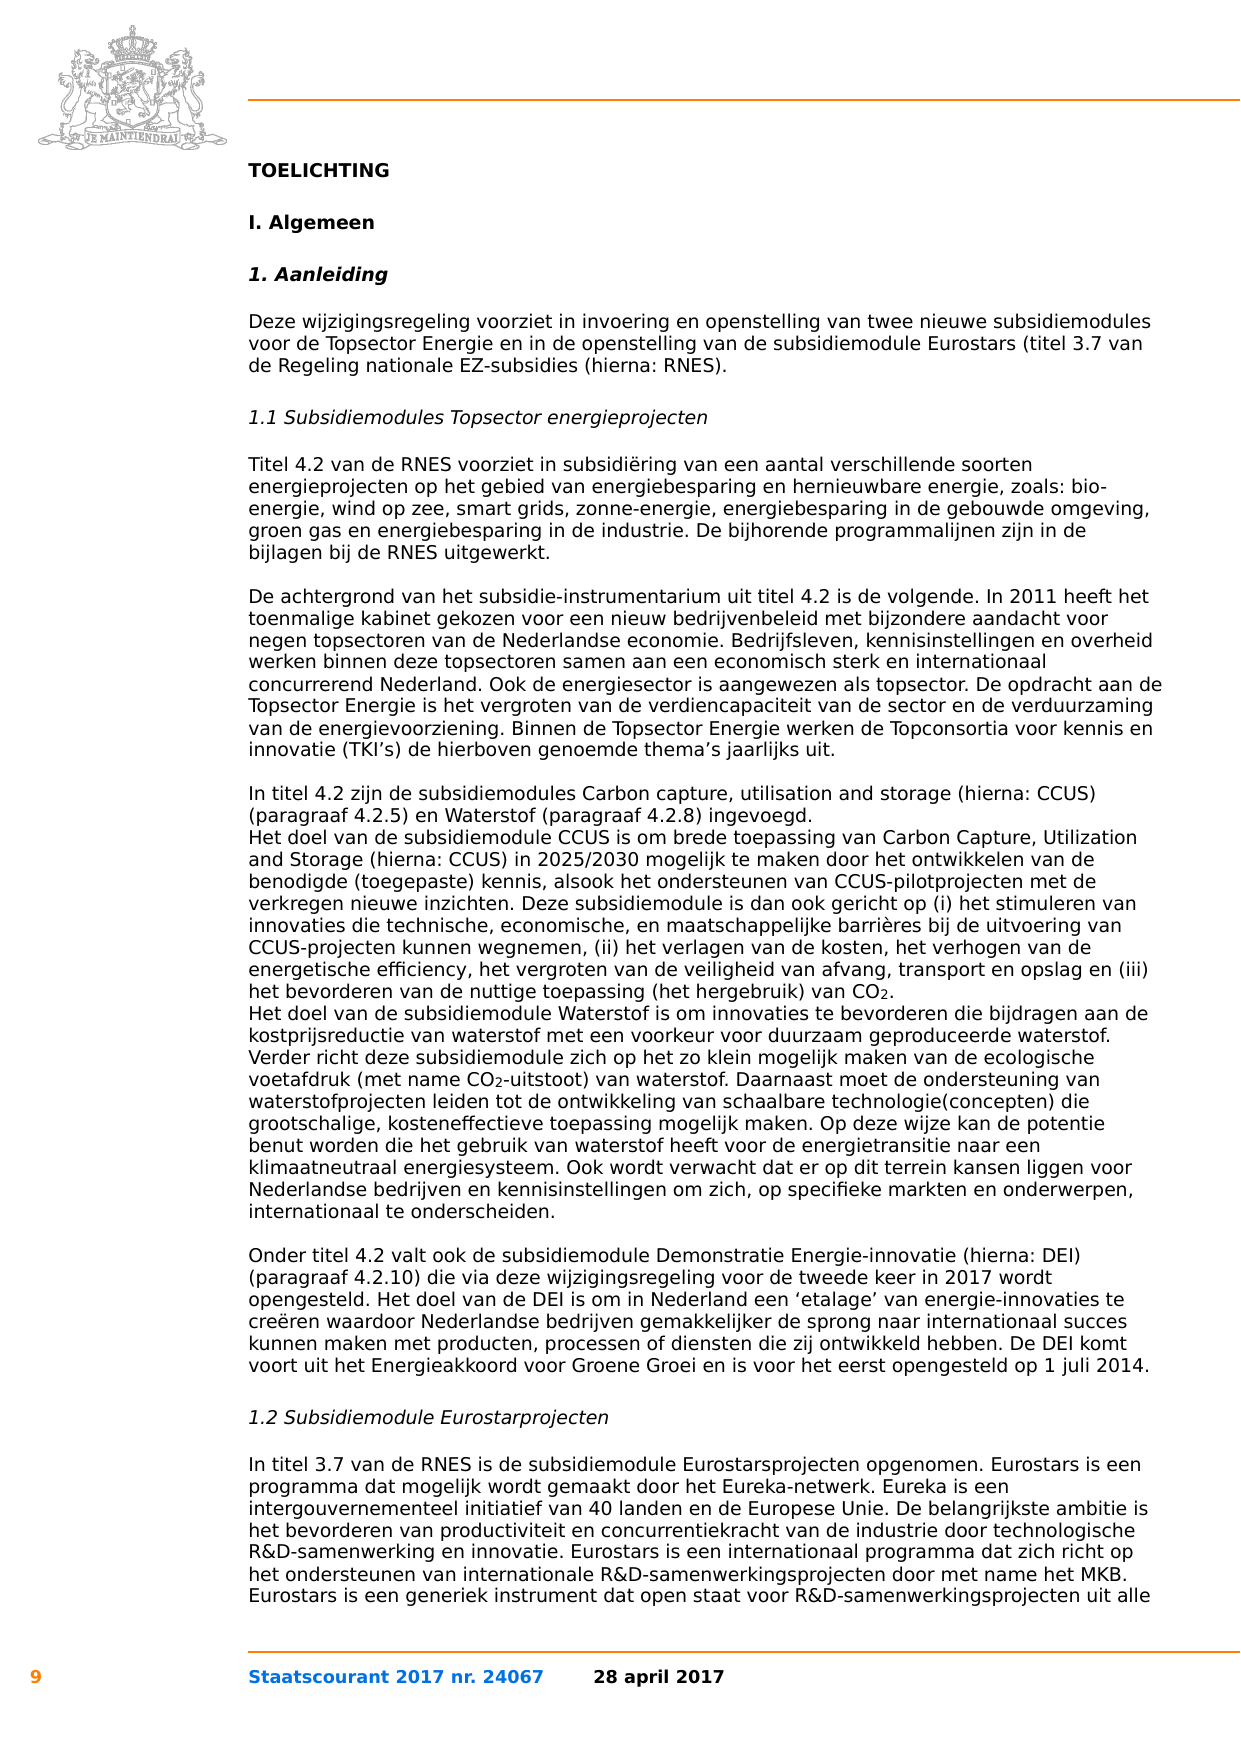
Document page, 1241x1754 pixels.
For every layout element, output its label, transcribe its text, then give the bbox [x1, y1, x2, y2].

text In titel 4.2 zijn de subsidiemodules Carbon capture, utilisation and storage (hierna: CCUS) (paragraaf 4.2.5) en Waterstof (paragraaf 4.2.8) ingevoegd. [248, 783, 1163, 827]
picture [38, 25, 227, 150]
subtitle I. Algemeen [248, 212, 1163, 234]
text Onder titel 4.2 valt ook de subsidiemodule Demonstratie Energie-innovatie (hierna: DEI) (paragraaf 4.2.10) die via deze wijzigingsregeling voor de tweede keer in 2017 wordt opengesteld. Het doel van de DEI is om in Nederland een ‘etalage’ van energie-innovaties te creëren waardoor Nederlandse bedrijven gemakkelijker de sprong naar internationaal succes kunnen maken met producten, processen of diensten die zij ontwikkeld hebben. De DEI komt voort uit het Energieakkoord voor Groene Groei en is voor het eerst opengesteld op 1 juli 2014. [248, 1245, 1163, 1377]
text Het doel van de subsidiemodule Waterstof is om innovaties te bevorderen die bijdragen aan de kostprijsreductie van waterstof met een voorkeur voor duurzaam geproduceerde waterstof. Verder richt deze subsidiemodule zich op het zo klein mogelijk maken van de ecologische voetafdruk (met name CO2-uitstoot) van waterstof. Daarnaast moet de ondersteuning van waterstofprojecten leiden tot de ontwikkeling van schaalbare technologie(concepten) die grootschalige, kosteneffectieve toepassing mogelijk maken. Op deze wijze kan de potentie benut worden die het gebruik van waterstof heeft voor de energietransitie naar een klimaatneutraal energiesysteem. Ook wordt verwacht dat er op dit terrein kansen liggen voor Nederlandse bedrijven en kennisinstellingen om zich, op specifieke markten en onderwerpen, internationaal te onderscheiden. [248, 1003, 1163, 1223]
text In titel 3.7 van de RNES is de subsidiemodule Eurostarsprojecten opgenomen. Eurostars is een programma dat mogelijk wordt gemaakt door het Eureka-netwerk. Eureka is een intergouvernementeel initiatief van 40 landen en de Europese Unie. De belangrijkste ambitie is het bevorderen van productiviteit en concurrentiekracht van de industrie door technologische R&D-samenwerking en innovatie. Eurostars is een internationaal programma dat zich richt op het ondersteunen van internationale R&D-samenwerkingsprojecten door met name het MKB. Eurostars is een generiek instrument dat open staat voor R&D-samenwerkingsprojecten uit alle [248, 1453, 1163, 1607]
text Deze wijzigingsregeling voorziet in invoering en openstelling van twee nieuwe subsidiemodules voor de Topsector Energie en in de openstelling van de subsidiemodule Eurostars (titel 3.7 van de Regeling nationale EZ-subsidies (hierna: RNES). [248, 311, 1163, 377]
text Het doel van de subsidiemodule CCUS is om brede toepassing van Carbon Capture, Utilization and Storage (hierna: CCUS) in 2025/2030 mogelijk te maken door het ontwikkelen van de benodigde (toegepaste) kennis, alsook het ondersteunen van CCUS-pilotprojecten met de verkregen nieuwe inzichten. Deze subsidiemodule is dan ook gericht op (i) het stimuleren van innovaties die technische, economische, en maatschappelijke barrières bij de uitvoering van CCUS-projecten kunnen wegnemen, (ii) het verlagen van de kosten, het verhogen van de energetische efficiency, het vergroten van de veiligheid van afvang, transport en opslag en (iii) het bevorderen van de nuttige toepassing (het hergebruik) van CO2. [248, 827, 1163, 1003]
text Titel 4.2 van de RNES voorziet in subsidiëring van een aantal verschillende soorten energieprojecten op het gebied van energiebesparing en hernieuwbare energie, zoals: bio-energie, wind op zee, smart grids, zonne-energie, energiebesparing in de gebouwde omgeving, groen gas en energiebesparing in de industrie. De bijhorende programmalijnen zijn in de bijlagen bij de RNES uitgewerkt. [248, 454, 1163, 564]
subtitle 1.1 Subsidiemodules Topsector energieprojecten [248, 407, 1163, 429]
subtitle TOELICHTING [248, 160, 1163, 182]
subtitle 1. Aanleiding [248, 264, 1163, 286]
text De achtergrond van het subsidie-instrumentarium uit titel 4.2 is de volgende. In 2011 heeft het toenmalige kabinet gekozen voor een nieuw bedrijvenbeleid met bijzondere aandacht voor negen topsectoren van de Nederlandse economie. Bedrijfsleven, kennisinstellingen en overheid werken binnen deze topsectoren samen aan een economisch sterk en internationaal concurrerend Nederland. Ook de energiesector is aangewezen als topsector. De opdracht aan de Topsector Energie is het vergroten van de verdiencapaciteit van de sector en de verduurzaming van de energievoorziening. Binnen de Topsector Energie werken de Topconsortia voor kennis en innovatie (TKI’s) de hierboven genoemde thema’s jaarlijks uit. [248, 586, 1163, 761]
subtitle 1.2 Subsidiemodule Eurostarprojecten [248, 1407, 1163, 1428]
